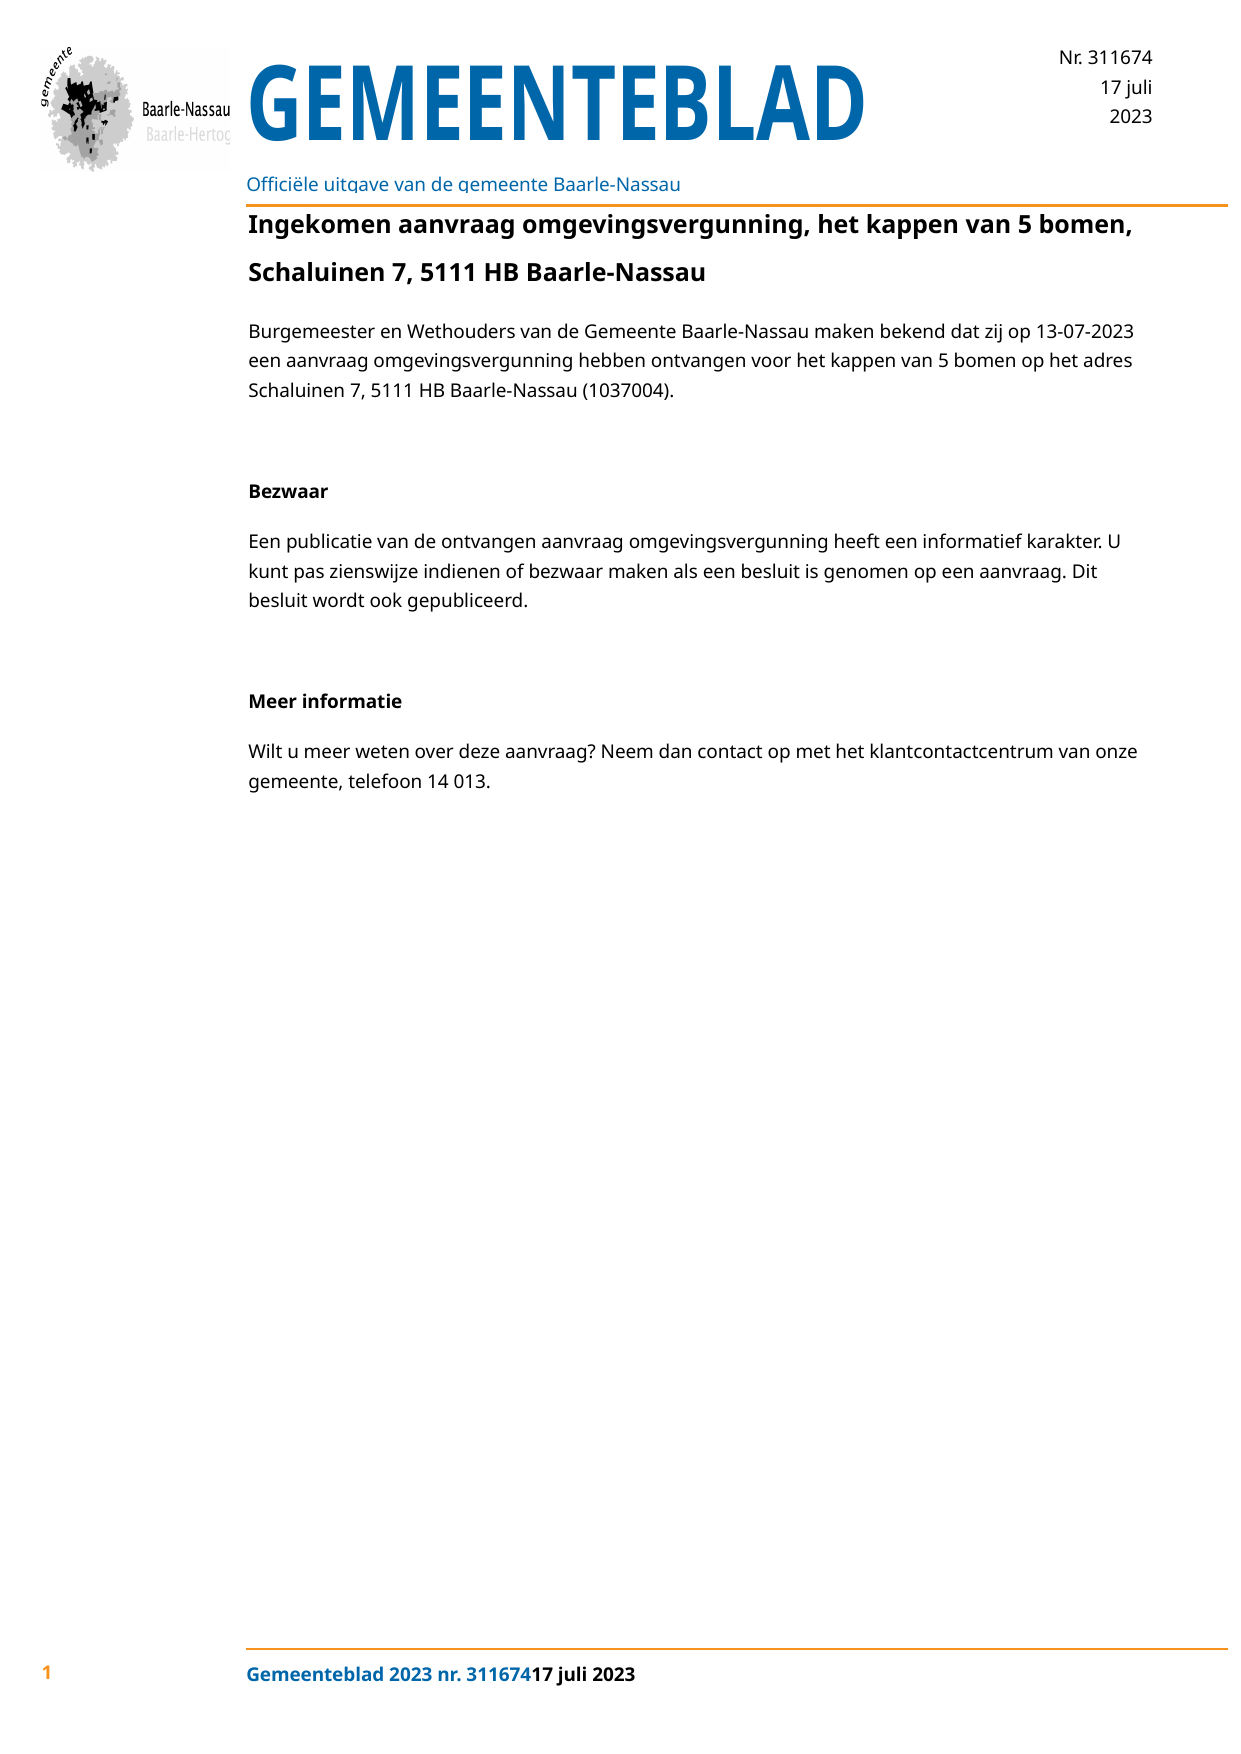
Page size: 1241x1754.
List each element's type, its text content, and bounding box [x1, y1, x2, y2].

text Meer informatie [248, 688, 1152, 714]
text Ingekomen aanvraag omgevingsvergunning, het kappen van 5 bomen, Schaluinen 7, 5111 HB Baarle-Nassau [248, 207, 1152, 288]
text Wilt u meer weten over deze aanvraag? Neem dan contact op met het klantcontactcentrum van onze gemeente, telefoon 14 013. [248, 739, 1152, 794]
text Bezwaar [248, 478, 1152, 504]
text Een publicatie van de ontvangen aanvraag omgevingsvergunning heeft een informatief karakter. U kunt pas zienswijze indienen of bezwaar maken als een besluit is genomen op een aanvraag. Dit besluit wordt ook gepubliceerd. [248, 528, 1152, 613]
text Burgemeester en Wethouders van de Gemeente Baarle-Nassau maken bekend dat zij op 13-07-2023 een aanvraag omgevingsvergunning hebben ontvangen voor het kappen van 5 bomen op het adres Schaluinen 7, 5111 HB Baarle-Nassau (1037004). [248, 318, 1152, 403]
picture [41, 47, 231, 172]
